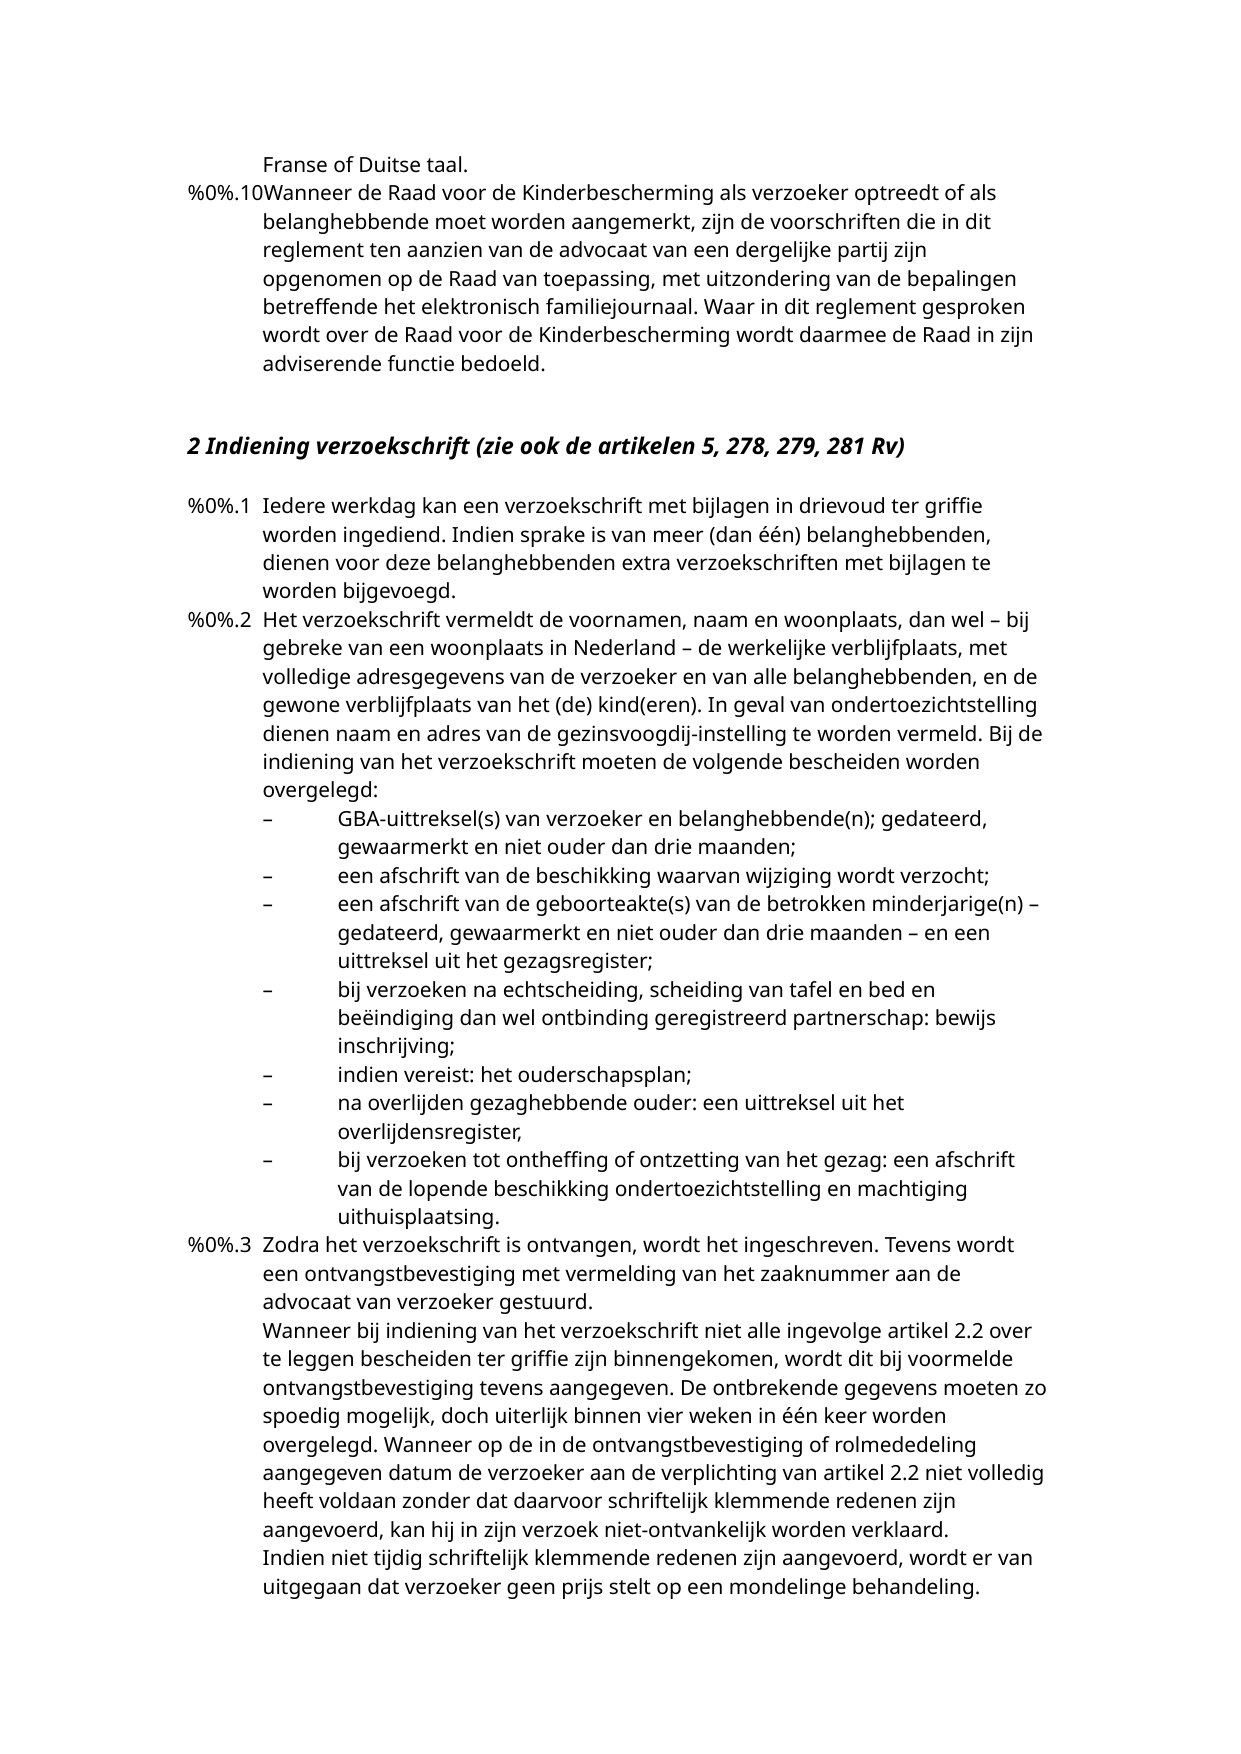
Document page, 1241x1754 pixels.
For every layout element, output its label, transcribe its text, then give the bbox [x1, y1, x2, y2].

list Zodra het verzoekschrift is ontvangen, wordt het ingeschreven. Tevens wordt een ontvangstbevestiging met vermelding van het zaaknummer aan de advocaat van verzoeker gestuurd. [187, 1231, 1053, 1316]
list bij verzoeken na echtscheiding, scheiding van tafel en bed en beëindiging dan wel ontbinding geregistreerd partnerschap: bewijs inschrijving; [262, 975, 1053, 1060]
list na overlijden gezaghebbende ouder: een uittreksel uit het overlijdensregister, [262, 1088, 1053, 1145]
list Iedere werkdag kan een verzoekschrift met bijlagen in drievoud ter griffie worden ingediend. Indien sprake is van meer (dan één) belanghebbenden, dienen voor deze belanghebbenden extra verzoekschriften met bijlagen te worden bijgevoegd. [187, 491, 1053, 605]
list Franse of Duitse taal. [187, 150, 1053, 178]
list bij verzoeken tot ontheffing of ontzetting van het gezag: een afschrift van de lopende beschikking ondertoezichtstelling en machtiging uithuisplaatsing. [262, 1145, 1053, 1231]
list een afschrift van de geboorteakte(s) van de betrokken minderjarige(n) – gedateerd, gewaarmerkt en niet ouder dan drie maanden – en een uittreksel uit het gezagsregister; [262, 889, 1053, 975]
list Wanneer de Raad voor de Kinderbescherming als verzoeker optreedt of als belanghebbende moet worden aangemerkt, zijn de voorschriften die in dit reglement ten aanzien van de advocaat van een dergelijke partij zijn opgenomen op de Raad van toepassing, met uitzondering van de bepalingen betreffende het elektronisch familiejournaal. Waar in dit reglement gesproken wordt over de Raad voor de Kinderbescherming wordt daarmee de Raad in zijn adviserende functie bedoeld. [187, 178, 1053, 377]
subtitle 2 Indiening verzoekschrift (zie ook de artikelen 5, 278, 279, 281 Rv) [187, 430, 1053, 461]
list een afschrift van de beschikking waarvan wijziging wordt verzocht; [262, 861, 1053, 889]
list Het verzoekschrift vermeldt de voornamen, naam en woonplaats, dan wel – bij gebreke van een woonplaats in Nederland – de werkelijke verblijfplaats, met volledige adresgegevens van de verzoeker en van alle belanghebbenden, en de gewone verblijfplaats van het (de) kind(eren). In geval van ondertoezichtstelling dienen naam en adres van de gezinsvoogdij-instelling te worden vermeld. Bij de indiening van het verzoekschrift moeten de volgende bescheiden worden overgelegd: [187, 605, 1053, 804]
list indien vereist: het ouderschapsplan; [262, 1060, 1053, 1088]
list Wanneer bij indiening van het verzoekschrift niet alle ingevolge artikel 2.2 over te leggen bescheiden ter griffie zijn binnengekomen, wordt dit bij voormelde ontvangstbevestiging tevens aangegeven. De ontbrekende gegevens moeten zo spoedig mogelijk, doch uiterlijk binnen vier weken in één keer worden overgelegd. Wanneer op de in de ontvangstbevestiging of rolmededeling aangegeven datum de verzoeker aan de verplichting van artikel 2.2 niet volledig heeft voldaan zonder dat daarvoor schriftelijk klemmende redenen zijn aangevoerd, kan hij in zijn verzoek niet-ontvankelijk worden verklaard. [187, 1316, 1053, 1543]
list GBA-uittreksel(s) van verzoeker en belanghebbende(n); gedateerd, gewaarmerkt en niet ouder dan drie maanden; [262, 804, 1053, 861]
list Indien niet tijdig schriftelijk klemmende redenen zijn aangevoerd, wordt er van uitgegaan dat verzoeker geen prijs stelt op een mondelinge behandeling. [187, 1543, 1053, 1600]
